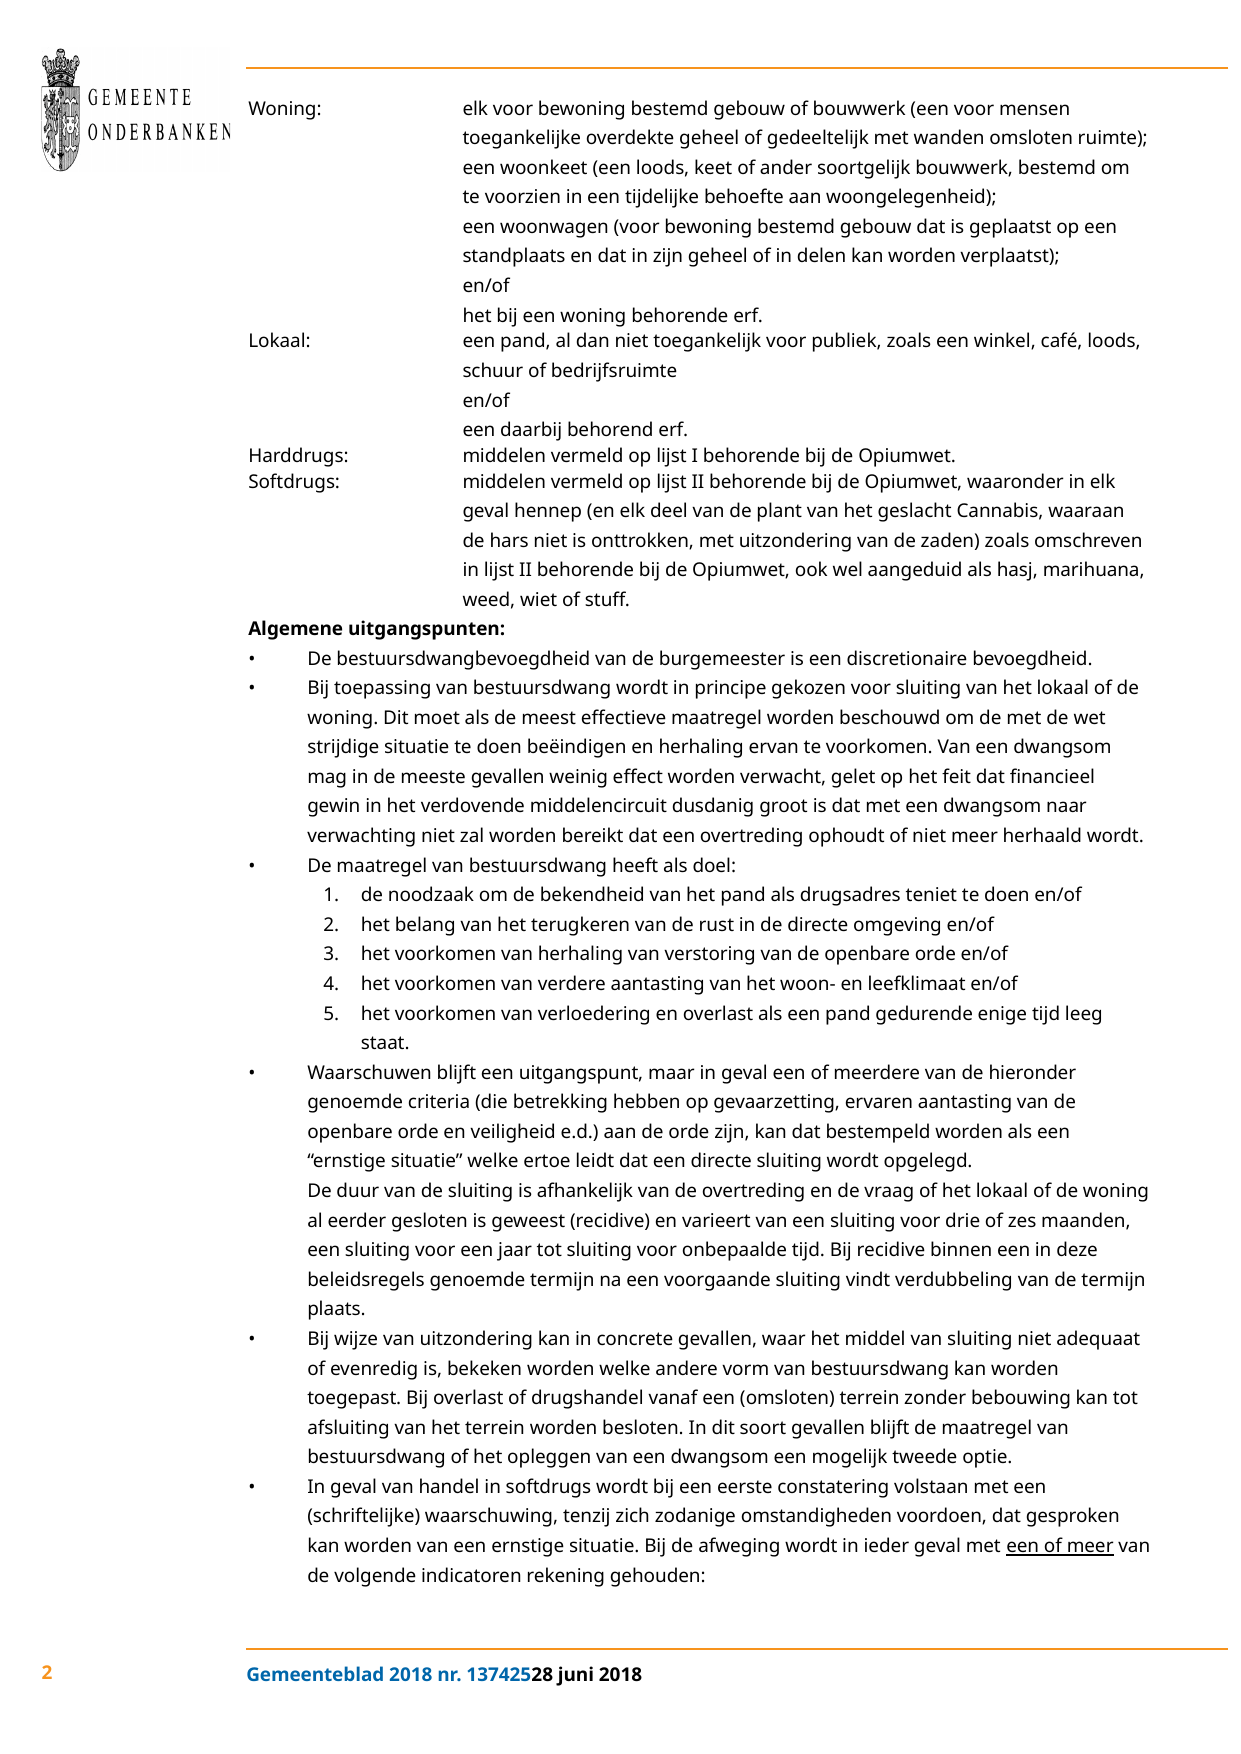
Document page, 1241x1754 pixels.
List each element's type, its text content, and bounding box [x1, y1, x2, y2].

table_cell Lokaal: [248, 328, 462, 442]
table_cell Softdrugs: [248, 468, 462, 612]
list De duur van de sluiting is afhankelijk van de overtreding en de vraag of het lokaal of de woning al eerder gesloten is geweest (recidive) en varieert van een sluiting voor drie of zes maanden, een sluiting voor een jaar tot sluiting voor onbepaalde tijd. Bij recidive binnen een in deze beleidsregels genoemde termijn na een voorgaande sluiting vindt verdubbeling van de termijn plaats. [248, 1177, 1152, 1321]
table_cell Harddrugs: [248, 442, 462, 468]
text Algemene uitgangspunten: [248, 615, 1152, 641]
table_cell middelen vermeld op lijst I behorende bij de Opiumwet. [462, 442, 1152, 468]
list de noodzaak om de bekendheid van het pand als drugsadres teniet te doen en/of [323, 881, 1152, 907]
picture [41, 47, 231, 172]
list In geval van handel in softdrugs wordt bij een eerste constatering volstaan met een (schriftelijke) waarschuwing, tenzij zich zodanige omstandigheden voordoen, dat gesproken kan worden van een ernstige situatie. Bij de afweging wordt in ieder geval met een of meer van de volgende indicatoren rekening gehouden: [248, 1473, 1152, 1587]
list Bij wijze van uitzondering kan in concrete gevallen, waar het middel van sluiting niet adequaat of evenredig is, bekeken worden welke andere vorm van bestuursdwang kan worden toegepast. Bij overlast of drugshandel vanaf een (omsloten) terrein zonder bebouwing kan tot afsluiting van het terrein worden besloten. In dit soort gevallen blijft de maatregel van bestuursdwang of het opleggen van een dwangsom een mogelijk tweede optie. [248, 1325, 1152, 1469]
list Bij toepassing van bestuursdwang wordt in principe gekozen voor sluiting van het lokaal of de woning. Dit moet als de meest effectieve maatregel worden beschouwd om de met de wet strijdige situatie te doen beëindigen en herhaling ervan te voorkomen. Van een dwangsom mag in de meeste gevallen weinig effect worden verwacht, gelet op het feit dat financieel gewin in het verdovende middelencircuit dusdanig groot is dat met een dwangsom naar verwachting niet zal worden bereikt dat een overtreding ophoudt of niet meer herhaald wordt. [248, 674, 1152, 848]
list het voorkomen van verloedering en overlast als een pand gedurende enige tijd leeg staat. [323, 1000, 1152, 1055]
list De maatregel van bestuursdwang heeft als doel: [248, 852, 1152, 877]
list het voorkomen van verdere aantasting van het woon- en leefklimaat en/of [323, 970, 1152, 996]
list De bestuursdwangbevoegdheid van de burgemeester is een discretionaire bevoegdheid. [248, 645, 1152, 670]
table_cell Woning: [248, 95, 462, 328]
list Waarschuwen blijft een uitgangspunt, maar in geval een of meerdere van de hieronder genoemde criteria (die betrekking hebben op gevaarzetting, ervaren aantasting van de openbare orde en veiligheid e.d.) aan de orde zijn, kan dat bestempeld worden als een “ernstige situatie” welke ertoe leidt dat een directe sluiting wordt opgelegd. [248, 1059, 1152, 1173]
list het belang van het terugkeren van de rust in de directe omgeving en/of [323, 911, 1152, 937]
list het voorkomen van herhaling van verstoring van de openbare orde en/of [323, 941, 1152, 966]
table_cell middelen vermeld op lijst II behorende bij de Opiumwet, waaronder in elk geval hennep (en elk deel van de plant van het geslacht Cannabis, waaraan de hars niet is onttrokken, met uitzondering van de zaden) zoals omschreven in lijst II behorende bij de Opiumwet, ook wel aangeduid als hasj, marihuana, weed, wiet of stuff. [462, 468, 1152, 612]
table_cell een pand, al dan niet toegankelijk voor publiek, zoals een winkel, café, loods, schuur of bedrijfsruimte en/of een daarbij behorend erf. [462, 328, 1152, 442]
table_cell elk voor bewoning bestemd gebouw of bouwwerk (een voor mensen toegankelijke overdekte geheel of gedeeltelijk met wanden omsloten ruimte); een woonkeet (een loods, keet of ander soortgelijk bouwwerk, bestemd om te voorzien in een tijdelijke behoefte aan woongelegenheid); een woonwagen (voor bewoning bestemd gebouw dat is geplaatst op een standplaats en dat in zijn geheel of in delen kan worden verplaatst); en/of het bij een woning behorende erf. [462, 95, 1152, 328]
